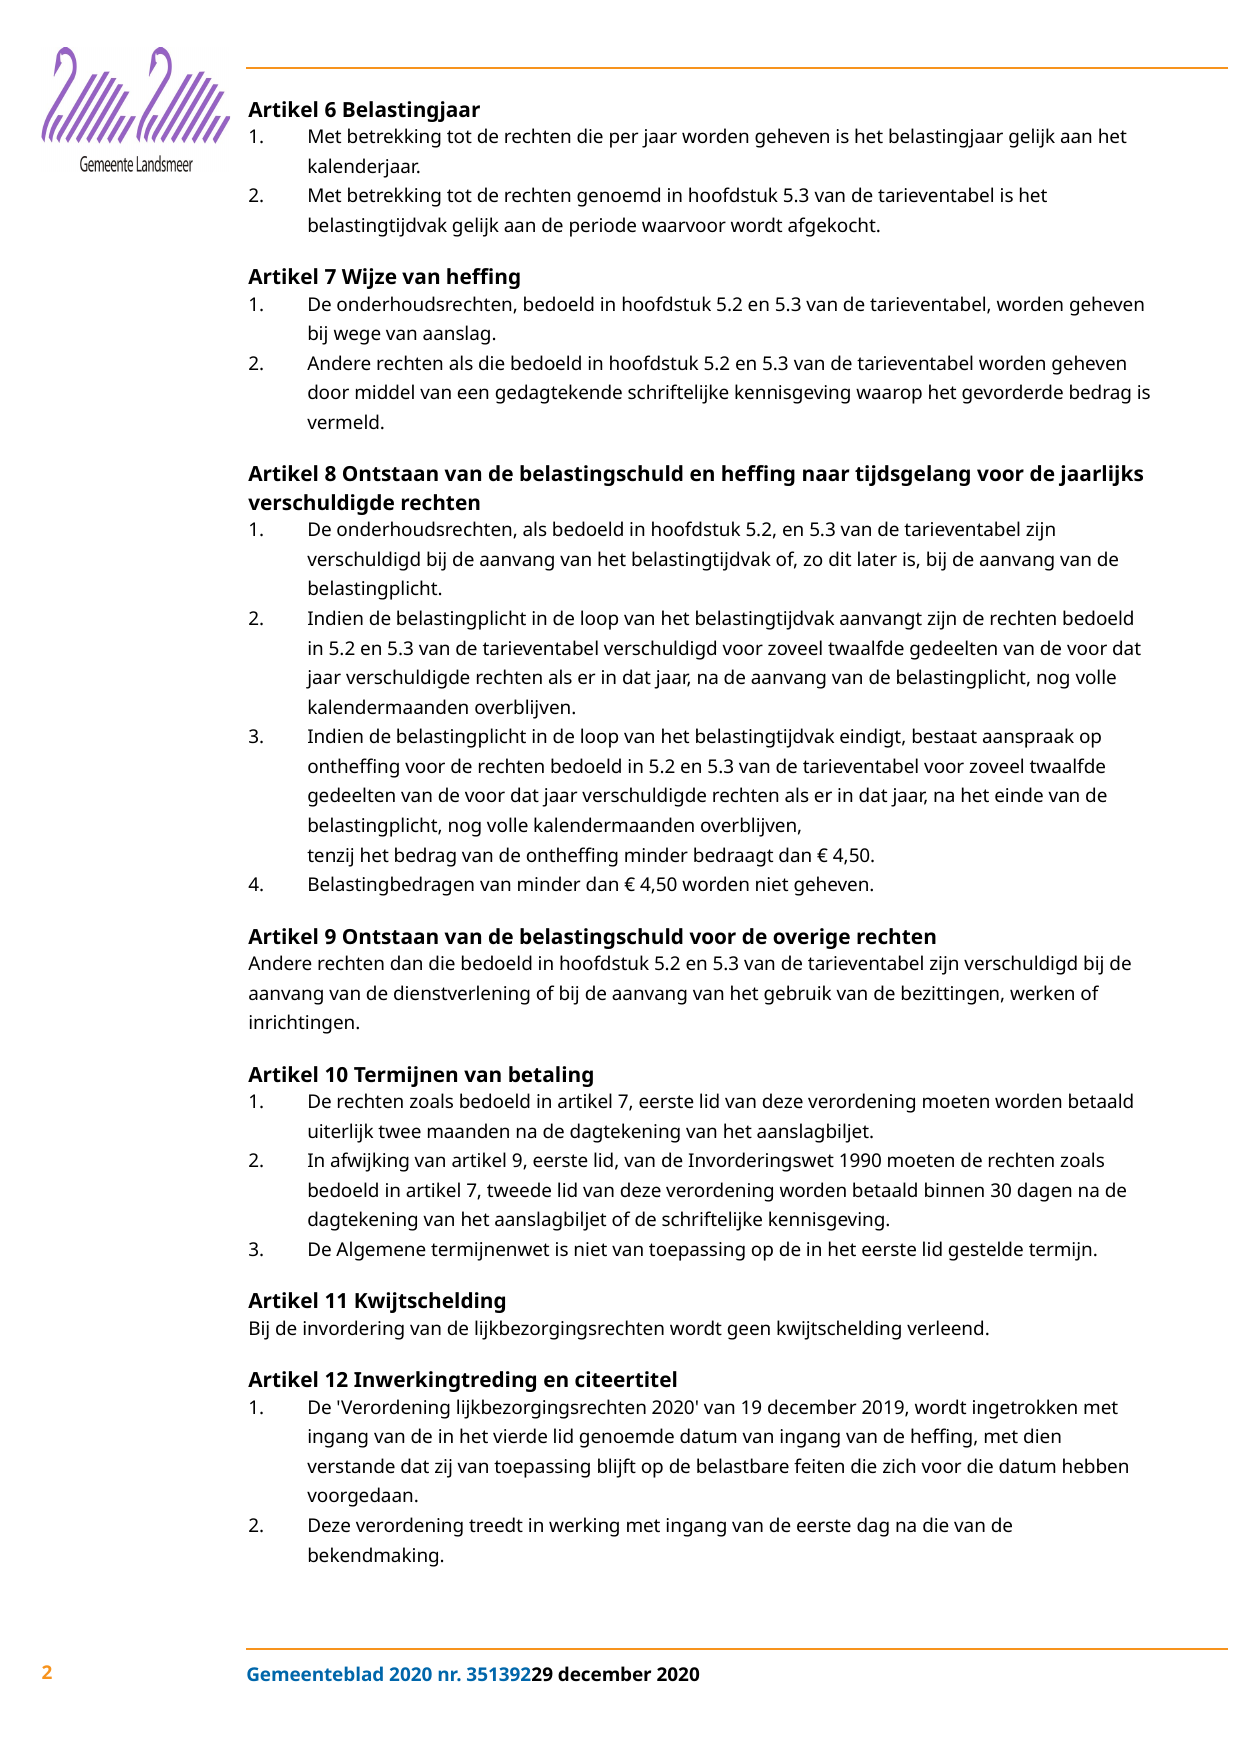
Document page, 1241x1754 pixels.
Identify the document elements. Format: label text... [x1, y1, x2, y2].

list De Algemene termijnenwet is niet van toepassing op de in het eerste lid gestelde termijn. [248, 1236, 1152, 1262]
text Artikel 12 Inwerkingtreding en citeertitel [248, 1366, 1152, 1394]
list Belastingbedragen van minder dan € 4,50 worden niet geheven. [248, 871, 1152, 897]
text Bij de invordering van de lijkbezorgingsrechten wordt geen kwijtschelding verleend. [248, 1315, 1152, 1341]
list De onderhoudsrechten, als bedoeld in hoofdstuk 5.2, en 5.3 van de tarieventabel zijn verschuldigd bij de aanvang van het belastingtijdvak of, zo dit later is, bij de aanvang van de belastingplicht. [248, 516, 1152, 601]
text Artikel 7 Wijze van heffing [248, 262, 1152, 291]
text Artikel 10 Termijnen van betaling [248, 1060, 1152, 1088]
picture [41, 47, 231, 172]
list In afwijking van artikel 9, eerste lid, van de Invorderingswet 1990 moeten de rechten zoals bedoeld in artikel 7, tweede lid van deze verordening worden betaald binnen 30 dagen na de dagtekening van het aanslagbiljet of de schriftelijke kennisgeving. [248, 1147, 1152, 1232]
list De 'Verordening lijkbezorgingsrechten 2020' van 19 december 2019, wordt ingetrokken met ingang van de in het vierde lid genoemde datum van ingang van de heffing, met dien verstande dat zij van toepassing blijft op de belastbare feiten die zich voor die datum hebben voorgedaan. [248, 1394, 1152, 1508]
list Deze verordening treedt in werking met ingang van de eerste dag na die van de bekendmaking. [248, 1512, 1152, 1568]
list Indien de belastingplicht in de loop van het belastingtijdvak aanvangt zijn de rechten bedoeld in 5.2 en 5.3 van de tarieventabel verschuldigd voor zoveel twaalfde gedeelten van de voor dat jaar verschuldigde rechten als er in dat jaar, na de aanvang van de belastingplicht, nog volle kalendermaanden overblijven. [248, 605, 1152, 720]
list Indien de belastingplicht in de loop van het belastingtijdvak eindigt, bestaat aanspraak op ontheffing voor de rechten bedoeld in 5.2 en 5.3 van de tarieventabel voor zoveel twaalfde gedeelten van de voor dat jaar verschuldigde rechten als er in dat jaar, na het einde van de belastingplicht, nog volle kalendermaanden overblijven, [248, 723, 1152, 838]
text Artikel 9 Ontstaan van de belastingschuld voor de overige rechten [248, 922, 1152, 950]
list De rechten zoals bedoeld in artikel 7, eerste lid van deze verordening moeten worden betaald uiterlijk twee maanden na de dagtekening van het aanslagbiljet. [248, 1088, 1152, 1144]
text Artikel 8 Ontstaan van de belastingschuld en heffing naar tijdsgelang voor de jaarlijks verschuldigde rechten [248, 459, 1152, 516]
list Met betrekking tot de rechten genoemd in hoofdstuk 5.3 van de tarieventabel is het belastingtijdvak gelijk aan de periode waarvoor wordt afgekocht. [248, 182, 1152, 238]
text Andere rechten dan die bedoeld in hoofdstuk 5.2 en 5.3 van de tarieventabel zijn verschuldigd bij de aanvang van de dienstverlening of bij de aanvang van het gebruik van de bezittingen, werken of inrichtingen. [248, 950, 1152, 1035]
text Artikel 11 Kwijtschelding [248, 1287, 1152, 1315]
text Artikel 6 Belastingjaar [248, 95, 1152, 123]
list Met betrekking tot de rechten die per jaar worden geheven is het belastingjaar gelijk aan het kalenderjaar. [248, 123, 1152, 178]
list De onderhoudsrechten, bedoeld in hoofdstuk 5.2 en 5.3 van de tarieventabel, worden geheven bij wege van aanslag. [248, 291, 1152, 346]
list Andere rechten als die bedoeld in hoofdstuk 5.2 en 5.3 van de tarieventabel worden geheven door middel van een gedagtekende schriftelijke kennisgeving waarop het gevorderde bedrag is vermeld. [248, 350, 1152, 435]
list tenzij het bedrag van de ontheffing minder bedraagt dan € 4,50. [248, 842, 1152, 868]
